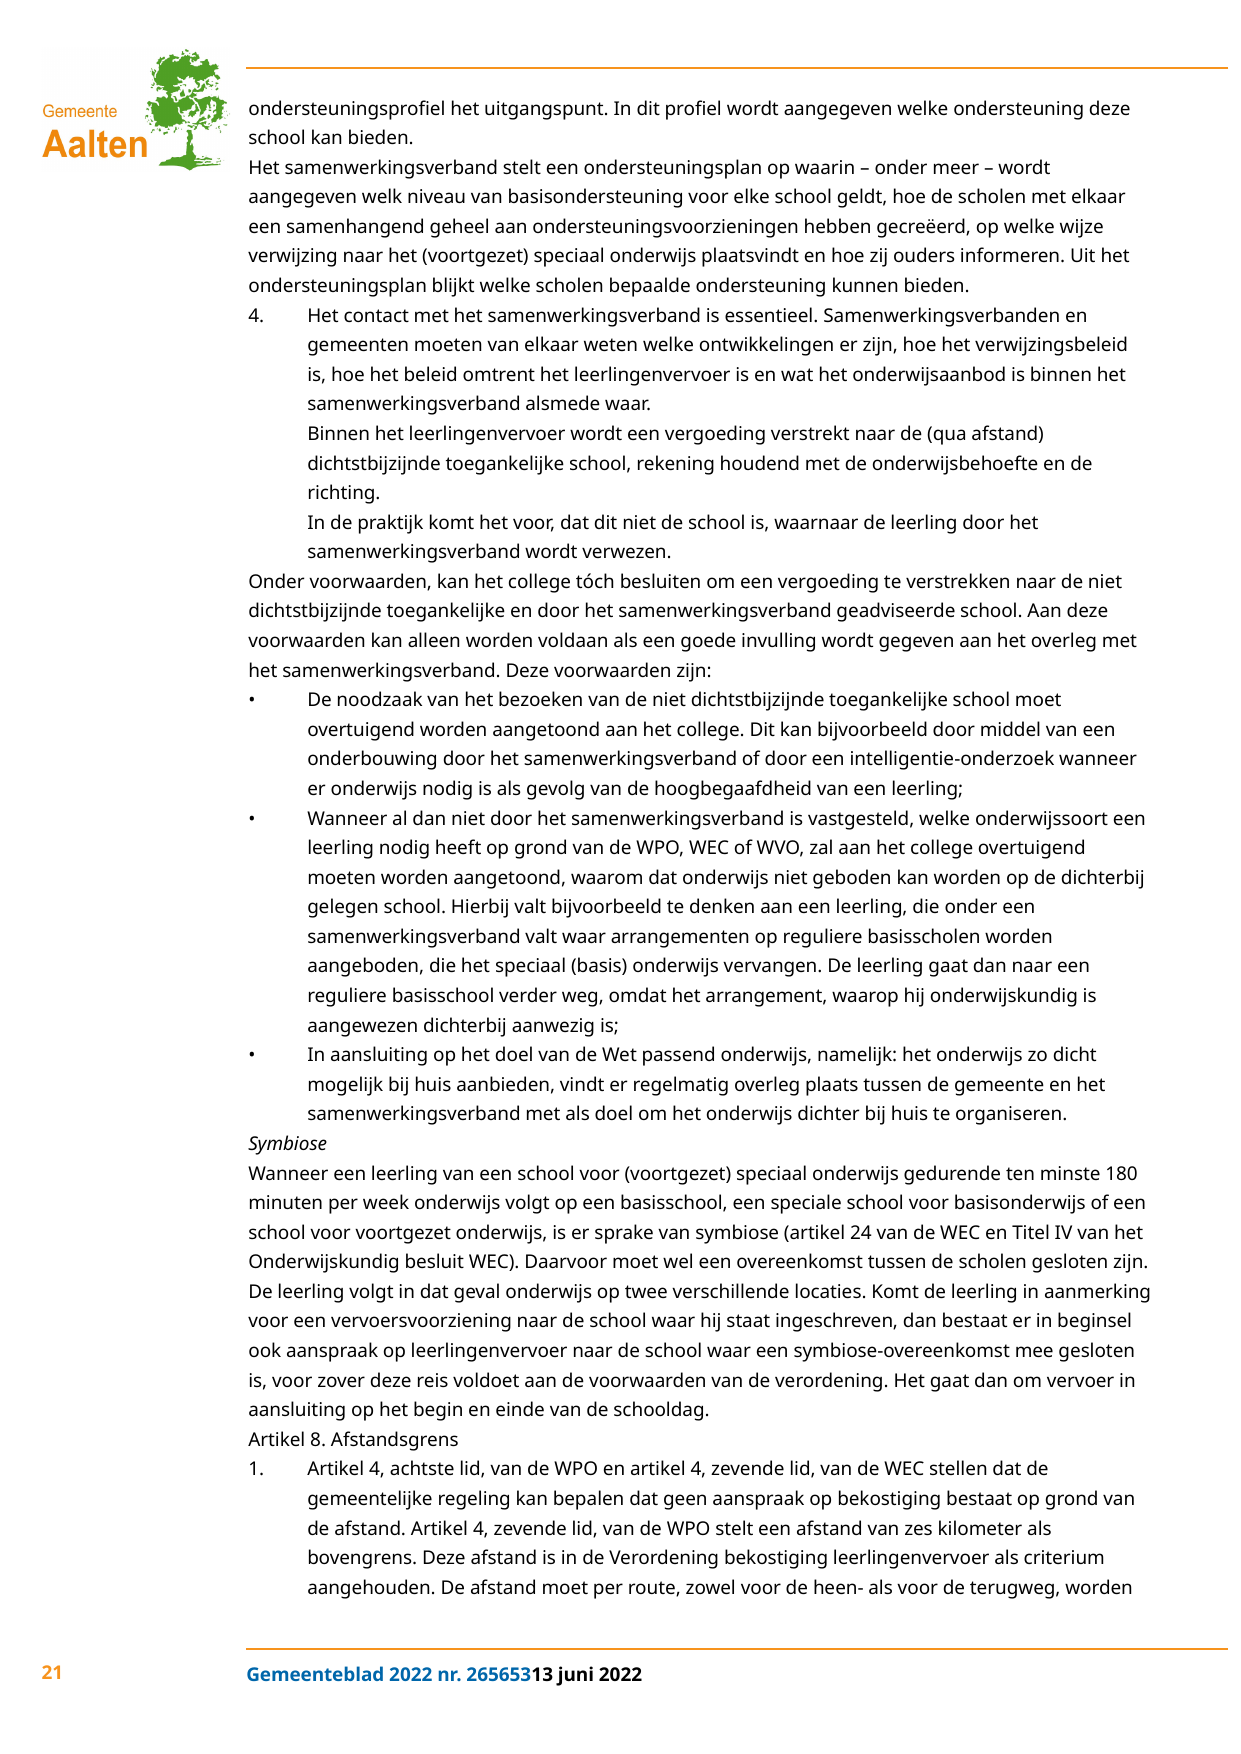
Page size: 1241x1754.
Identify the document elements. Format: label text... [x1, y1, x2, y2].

list Artikel 4, achtste lid, van de WPO en artikel 4, zevende lid, van de WEC stellen dat de gemeentelijke regeling kan bepalen dat geen aanspraak op bekostiging bestaat op grond van de afstand. Artikel 4, zevende lid, van de WPO stelt een afstand van zes kilometer als bovengrens. Deze afstand is in de Verordening bekostiging leerlingenvervoer als criterium aangehouden. De afstand moet per route, zowel voor de heen- als voor de terugweg, worden [248, 1456, 1152, 1600]
text Wanneer een leerling van een school voor (voortgezet) speciaal onderwijs gedurende ten minste 180 minuten per week onderwijs volgt op een basisschool, een speciale school voor basisonderwijs of een school voor voortgezet onderwijs, is er sprake van symbiose (artikel 24 van de WEC en Titel IV van het Onderwijskundig besluit WEC). Daarvoor moet wel een overeenkomst tussen de scholen gesloten zijn. De leerling volgt in dat geval onderwijs op twee verschillende locaties. Komt de leerling in aanmerking voor een vervoersvoorziening naar de school waar hij staat ingeschreven, dan bestaat er in beginsel ook aanspraak op leerlingenvervoer naar de school waar een symbiose-overeenkomst mee gesloten is, voor zover deze reis voldoet aan de voorwaarden van de verordening. Het gaat dan om vervoer in aansluiting op het begin en einde van de schooldag. [248, 1160, 1152, 1422]
list Het contact met het samenwerkingsverband is essentieel. Samenwerkingsverbanden en gemeenten moeten van elkaar weten welke ontwikkelingen er zijn, hoe het verwijzingsbeleid is, hoe het beleid omtrent het leerlingenvervoer is en wat het onderwijsaanbod is binnen het samenwerkingsverband alsmede waar. [248, 302, 1152, 416]
list In aansluiting op het doel van de Wet passend onderwijs, namelijk: het onderwijs zo dicht mogelijk bij huis aanbieden, vindt er regelmatig overleg plaats tussen de gemeente en het samenwerkingsverband met als doel om het onderwijs dichter bij huis te organiseren. [248, 1041, 1152, 1126]
text ondersteuningsprofiel het uitgangspunt. In dit profiel wordt aangegeven welke ondersteuning deze school kan bieden. [248, 95, 1152, 150]
list Binnen het leerlingenvervoer wordt een vergoeding verstrekt naar de (qua afstand) dichtstbijzijnde toegankelijke school, rekening houdend met de onderwijsbehoefte en de richting. [248, 420, 1152, 505]
text Symbiose [248, 1130, 1152, 1156]
text Het samenwerkingsverband stelt een ondersteuningsplan op waarin – onder meer – wordt aangegeven welk niveau van basisondersteuning voor elke school geldt, hoe de scholen met elkaar een samenhangend geheel aan ondersteuningsvoorzieningen hebben gecreëerd, op welke wijze verwijzing naar het (voortgezet) speciaal onderwijs plaatsvindt en hoe zij ouders informeren. Uit het ondersteuningsplan blijkt welke scholen bepaalde ondersteuning kunnen bieden. [248, 154, 1152, 298]
picture [41, 47, 231, 172]
list Wanneer al dan niet door het samenwerkingsverband is vastgesteld, welke onderwijssoort een leerling nodig heeft op grond van de WPO, WEC of WVO, zal aan het college overtuigend moeten worden aangetoond, waarom dat onderwijs niet geboden kan worden op de dichterbij gelegen school. Hierbij valt bijvoorbeeld te denken aan een leerling, die onder een samenwerkingsverband valt waar arrangementen op reguliere basisscholen worden aangeboden, die het speciaal (basis) onderwijs vervangen. De leerling gaat dan naar een reguliere basisschool verder weg, omdat het arrangement, waarop hij onderwijskundig is aangewezen dichterbij aanwezig is; [248, 805, 1152, 1038]
text Artikel 8. Afstandsgrens [248, 1426, 1152, 1452]
text Onder voorwaarden, kan het college tóch besluiten om een vergoeding te verstrekken naar de niet dichtstbijzijnde toegankelijke en door het samenwerkingsverband geadviseerde school. Aan deze voorwaarden kan alleen worden voldaan als een goede invulling wordt gegeven aan het overleg met het samenwerkingsverband. Deze voorwaarden zijn: [248, 568, 1152, 683]
list De noodzaak van het bezoeken van de niet dichtstbijzijnde toegankelijke school moet overtuigend worden aangetoond aan het college. Dit kan bijvoorbeeld door middel van een onderbouwing door het samenwerkingsverband of door een intelligentie-onderzoek wanneer er onderwijs nodig is als gevolg van de hoogbegaafdheid van een leerling; [248, 686, 1152, 801]
list In de praktijk komt het voor, dat dit niet de school is, waarnaar de leerling door het samenwerkingsverband wordt verwezen. [248, 509, 1152, 564]
